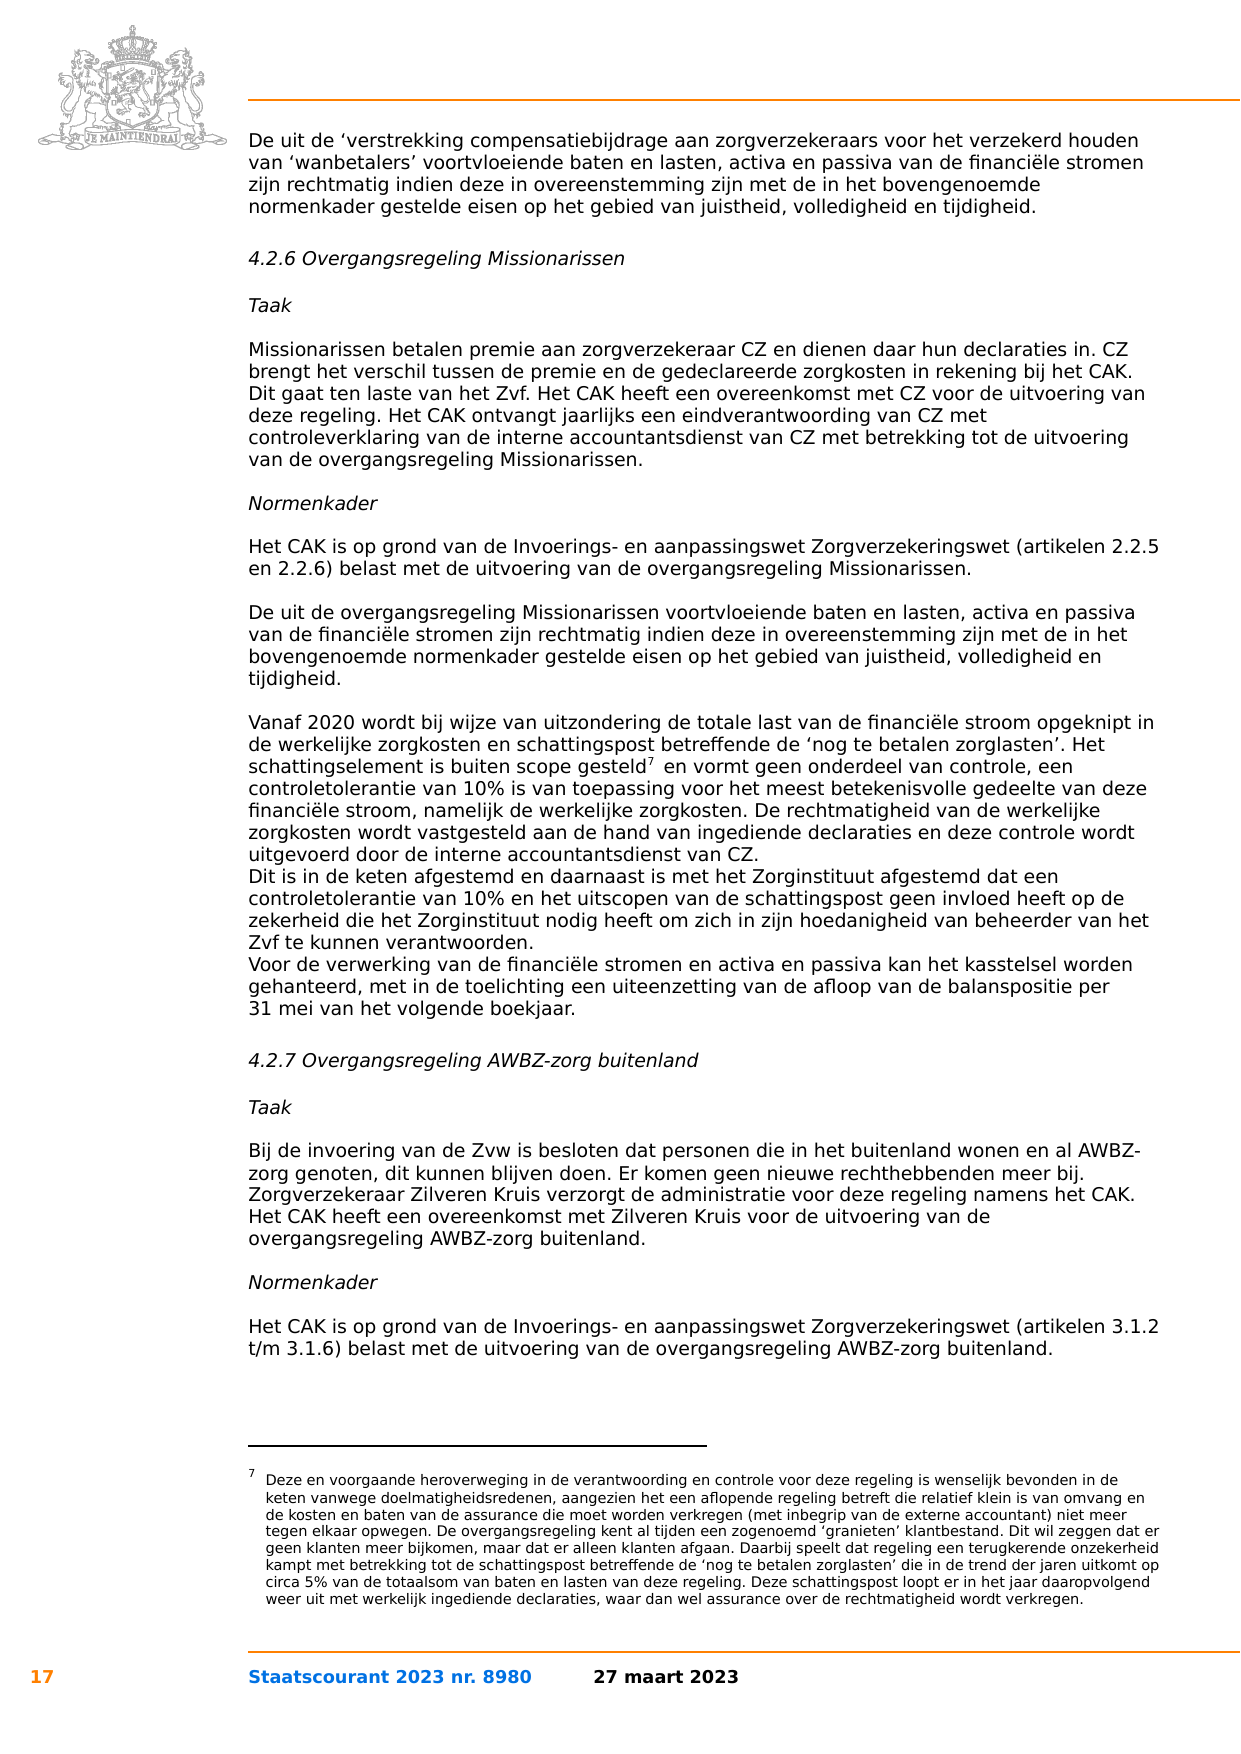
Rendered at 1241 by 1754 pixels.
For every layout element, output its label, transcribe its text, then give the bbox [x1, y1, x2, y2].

subtitle 4.2.7 Overgangsregeling AWBZ-zorg buitenland [248, 1049, 1163, 1072]
text De uit de overgangsregeling Missionarissen voortvloeiende baten en lasten, activa en passiva van de financiële stromen zijn rechtmatig indien deze in overeenstemming zijn met de in het bovengenoemde normenkader gestelde eisen op het gebied van juistheid, volledigheid en tijdigheid. [248, 602, 1163, 690]
text Voor de verwerking van de financiële stromen en activa en passiva kan het kasstelsel worden gehanteerd, met in de toelichting een uiteenzetting van de afloop van de balanspositie per 31 mei van het volgende boekjaar. [248, 954, 1163, 1019]
text Dit is in de keten afgestemd en daarnaast is met het Zorginstituut afgestemd dat een controletolerantie van 10% en het uitscopen van de schattingspost geen invloed heeft op de zekerheid die het Zorginstituut nodig heeft om zich in zijn hoedanigheid van beheerder van het Zvf te kunnen verantwoorden. [248, 866, 1163, 954]
text Vanaf 2020 wordt bij wijze van uitzondering de totale last van de financiële stroom opgeknipt in de werkelijke zorgkosten en schattingspost betreffende de ‘nog te betalen zorglasten’. Het schattingselement is buiten scope gesteld en vormt geen onderdeel van controle, een controletolerantie van 10% is van toepassing voor het meest betekenisvolle gedeelte van deze financiële stroom, namelijk de werkelijke zorgkosten. De rechtmatigheid van de werkelijke zorgkosten wordt vastgesteld aan de hand van ingediende declaraties en deze controle wordt uitgevoerd door de interne accountantsdienst van CZ. [248, 712, 1163, 866]
text Het CAK is op grond van de Invoerings- en aanpassingswet Zorgverzekeringswet (artikelen 3.1.2 t/m 3.1.6) belast met de uitvoering van de overgangsregeling AWBZ-zorg buitenland. [248, 1316, 1163, 1360]
subtitle 4.2.6 Overgangsregeling Missionarissen [248, 248, 1163, 270]
text Bij de invoering van de Zvw is besloten dat personen die in het buitenland wonen en al AWBZ-zorg genoten, dit kunnen blijven doen. Er komen geen nieuwe rechthebbenden meer bij. Zorgverzekeraar Zilveren Kruis verzorgt de administratie voor deze regeling namens het CAK. Het CAK heeft een overeenkomst met Zilveren Kruis voor de uitvoering van de overgangsregeling AWBZ-zorg buitenland. [248, 1140, 1163, 1250]
subtitle Taak [248, 295, 1163, 317]
picture [38, 25, 227, 150]
subtitle Normenkader [248, 492, 1163, 514]
text Missionarissen betalen premie aan zorgverzekeraar CZ en dienen daar hun declaraties in. CZ brengt het verschil tussen de premie en de gedeclareerde zorgkosten in rekening bij het CAK. Dit gaat ten laste van het Zvf. Het CAK heeft een overeenkomst met CZ voor de uitvoering van deze regeling. Het CAK ontvangt jaarlijks een eindverantwoording van CZ met controleverklaring van de interne accountantsdienst van CZ met betrekking tot de uitvoering van de overgangsregeling Missionarissen. [248, 339, 1163, 471]
text Het CAK is op grond van de Invoerings- en aanpassingswet Zorgverzekeringswet (artikelen 2.2.5 en 2.2.6) belast met de uitvoering van de overgangsregeling Missionarissen. [248, 536, 1163, 580]
subtitle Taak [248, 1097, 1163, 1118]
text De uit de ‘verstrekking compensatiebijdrage aan zorgverzekeraars voor het verzekerd houden van ‘wanbetalers’ voortvloeiende baten en lasten, activa en passiva van de financiële stromen zijn rechtmatig indien deze in overeenstemming zijn met de in het bovengenoemde normenkader gestelde eisen op het gebied van juistheid, volledigheid en tijdigheid. [248, 130, 1163, 218]
subtitle Normenkader [248, 1272, 1163, 1294]
text Deze en voorgaande heroverweging in de verantwoording en controle voor deze regeling is wenselijk bevonden in de keten vanwege doelmatigheidsredenen, aangezien het een aflopende regeling betreft die relatief klein is van omvang en de kosten en baten van de assurance die moet worden verkregen (met inbegrip van de externe accountant) niet meer tegen elkaar opwegen. De overgangsregeling kent al tijden een zogenoemd ‘granieten’ klantbestand. Dit wil zeggen dat er geen klanten meer bijkomen, maar dat er alleen klanten afgaan. Daarbij speelt dat regeling een terugkerende onzekerheid kampt met betrekking tot de schattingspost betreffende de ‘nog te betalen zorglasten’ die in de trend der jaren uitkomt op circa 5% van de totaalsom van baten en lasten van deze regeling. Deze schattingspost loopt er in het jaar daaropvolgend weer uit met werkelijk ingediende declaraties, waar dan wel assurance over de rechtmatigheid wordt verkregen. [248, 1468, 1163, 1608]
